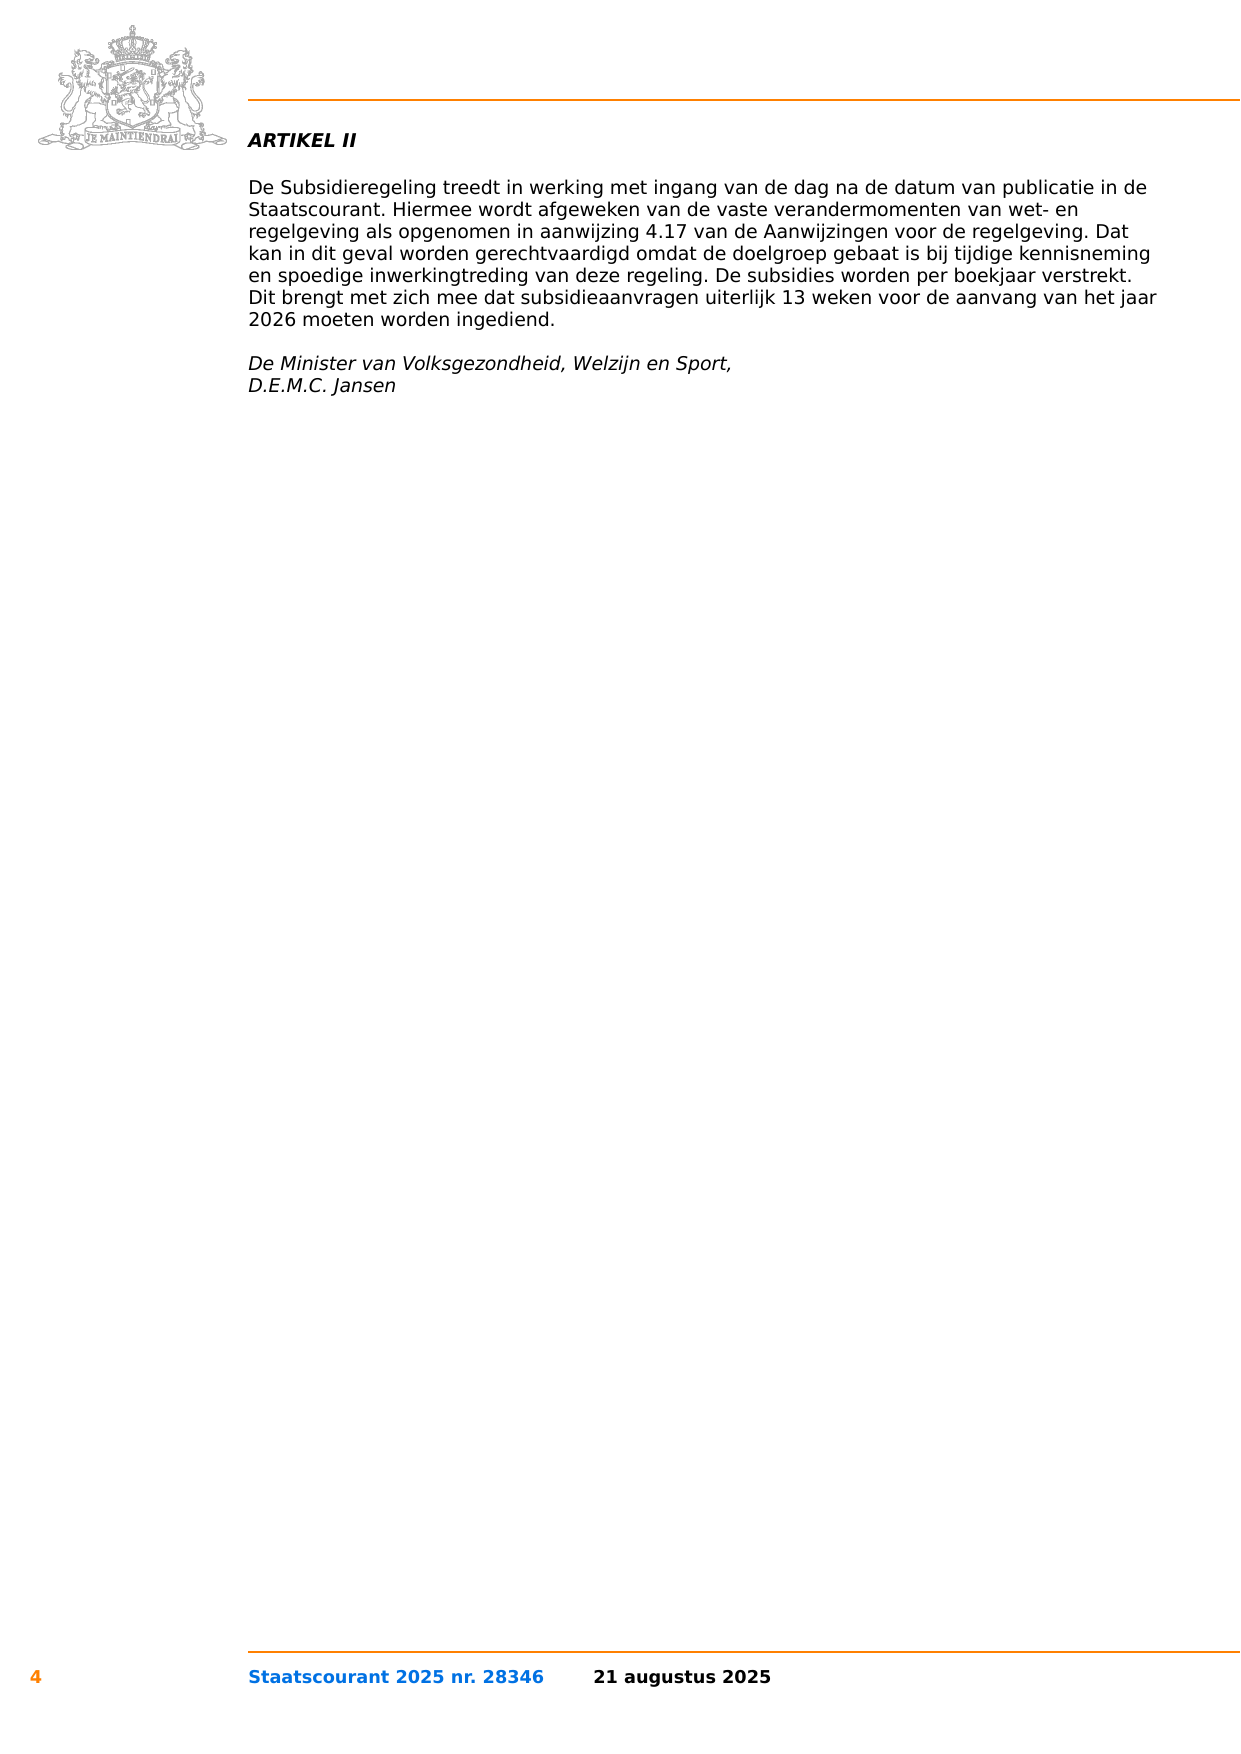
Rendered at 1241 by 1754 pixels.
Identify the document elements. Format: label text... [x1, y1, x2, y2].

subtitle ARTIKEL II [248, 130, 1163, 152]
text De Subsidieregeling treedt in werking met ingang van de dag na de datum van publicatie in de Staatscourant. Hiermee wordt afgeweken van de vaste verandermomenten van wet- en regelgeving als opgenomen in aanwijzing 4.17 van de Aanwijzingen voor de regelgeving. Dat kan in dit geval worden gerechtvaardigd omdat de doelgroep gebaat is bij tijdige kennisneming en spoedige inwerkingtreding van deze regeling. De subsidies worden per boekjaar verstrekt. Dit brengt met zich mee dat subsidieaanvragen uiterlijk 13 weken voor de aanvang van het jaar 2026 moeten worden ingediend. [248, 177, 1163, 331]
text De Minister van Volksgezondheid, Welzijn en Sport, D.E.M.C. Jansen [248, 353, 1163, 397]
picture [38, 25, 227, 150]
